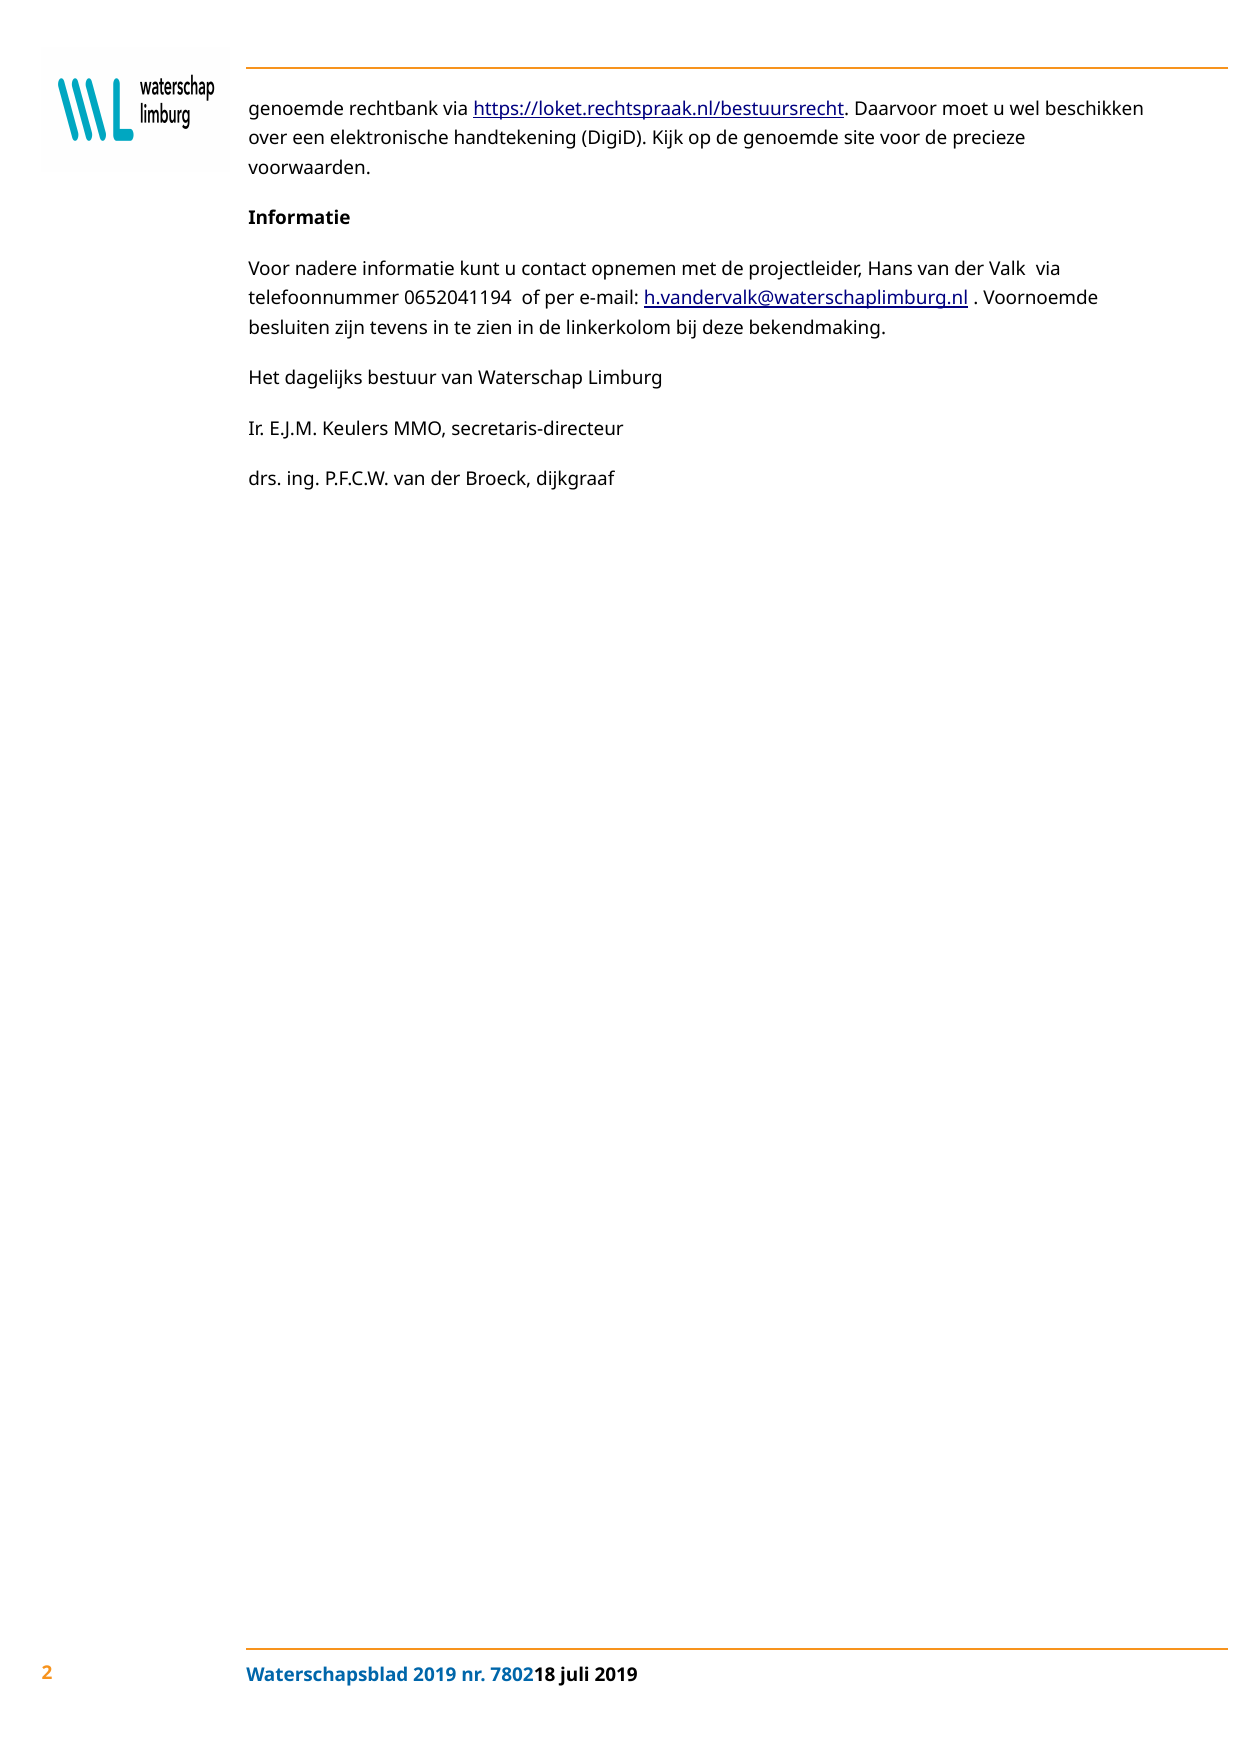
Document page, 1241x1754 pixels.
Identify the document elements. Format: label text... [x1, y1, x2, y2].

text genoemde rechtbank via https://loket.rechtspraak.nl/bestuursrecht. Daarvoor moet u wel beschikken over een elektronische handtekening (DigiD). Kijk op de genoemde site voor de precieze voorwaarden. [248, 95, 1152, 180]
text drs. ing. P.F.C.W. van der Broeck, dijkgraaf [248, 465, 1152, 491]
text Informatie [248, 204, 1152, 230]
text Voor nadere informatie kunt u contact opnemen met de projectleider, Hans van der Valk via telefoonnummer 0652041194 of per e-mail: h.vandervalk@waterschaplimburg.nl . Voornoemde besluiten zijn tevens in te zien in de linkerkolom bij deze bekendmaking. [248, 255, 1152, 340]
picture [41, 47, 231, 172]
text Het dagelijks bestuur van Waterschap Limburg [248, 364, 1152, 390]
text Ir. E.J.M. Keulers MMO, secretaris-directeur [248, 415, 1152, 441]
